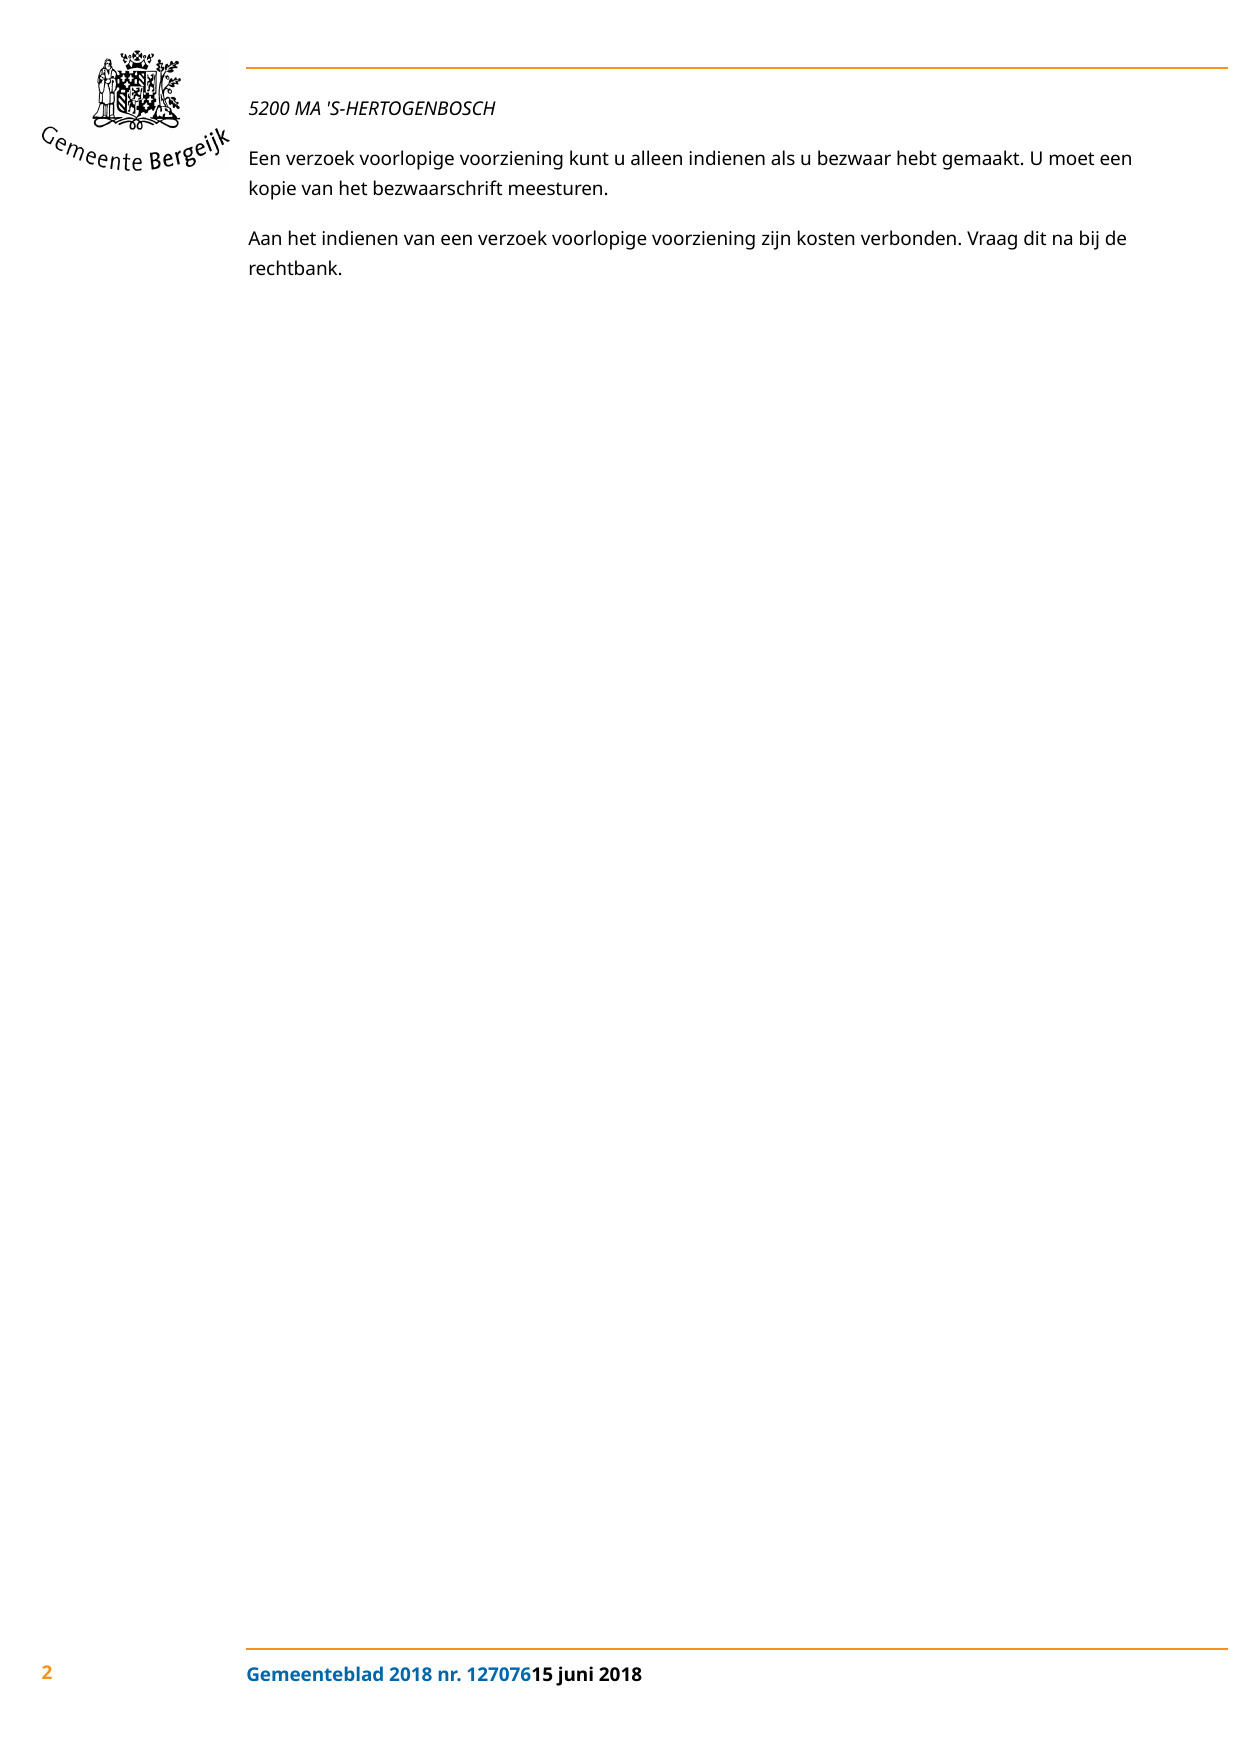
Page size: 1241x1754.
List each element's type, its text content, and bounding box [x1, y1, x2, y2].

text Aan het indienen van een verzoek voorlopige voorziening zijn kosten verbonden. Vraag dit na bij de rechtbank. [248, 225, 1152, 281]
text Een verzoek voorlopige voorziening kunt u alleen indienen als u bezwaar hebt gemaakt. U moet een kopie van het bezwaarschrift meesturen. [248, 145, 1152, 201]
text 5200 MA 'S-HERTOGENBOSCH [248, 95, 1152, 121]
picture [41, 47, 231, 172]
